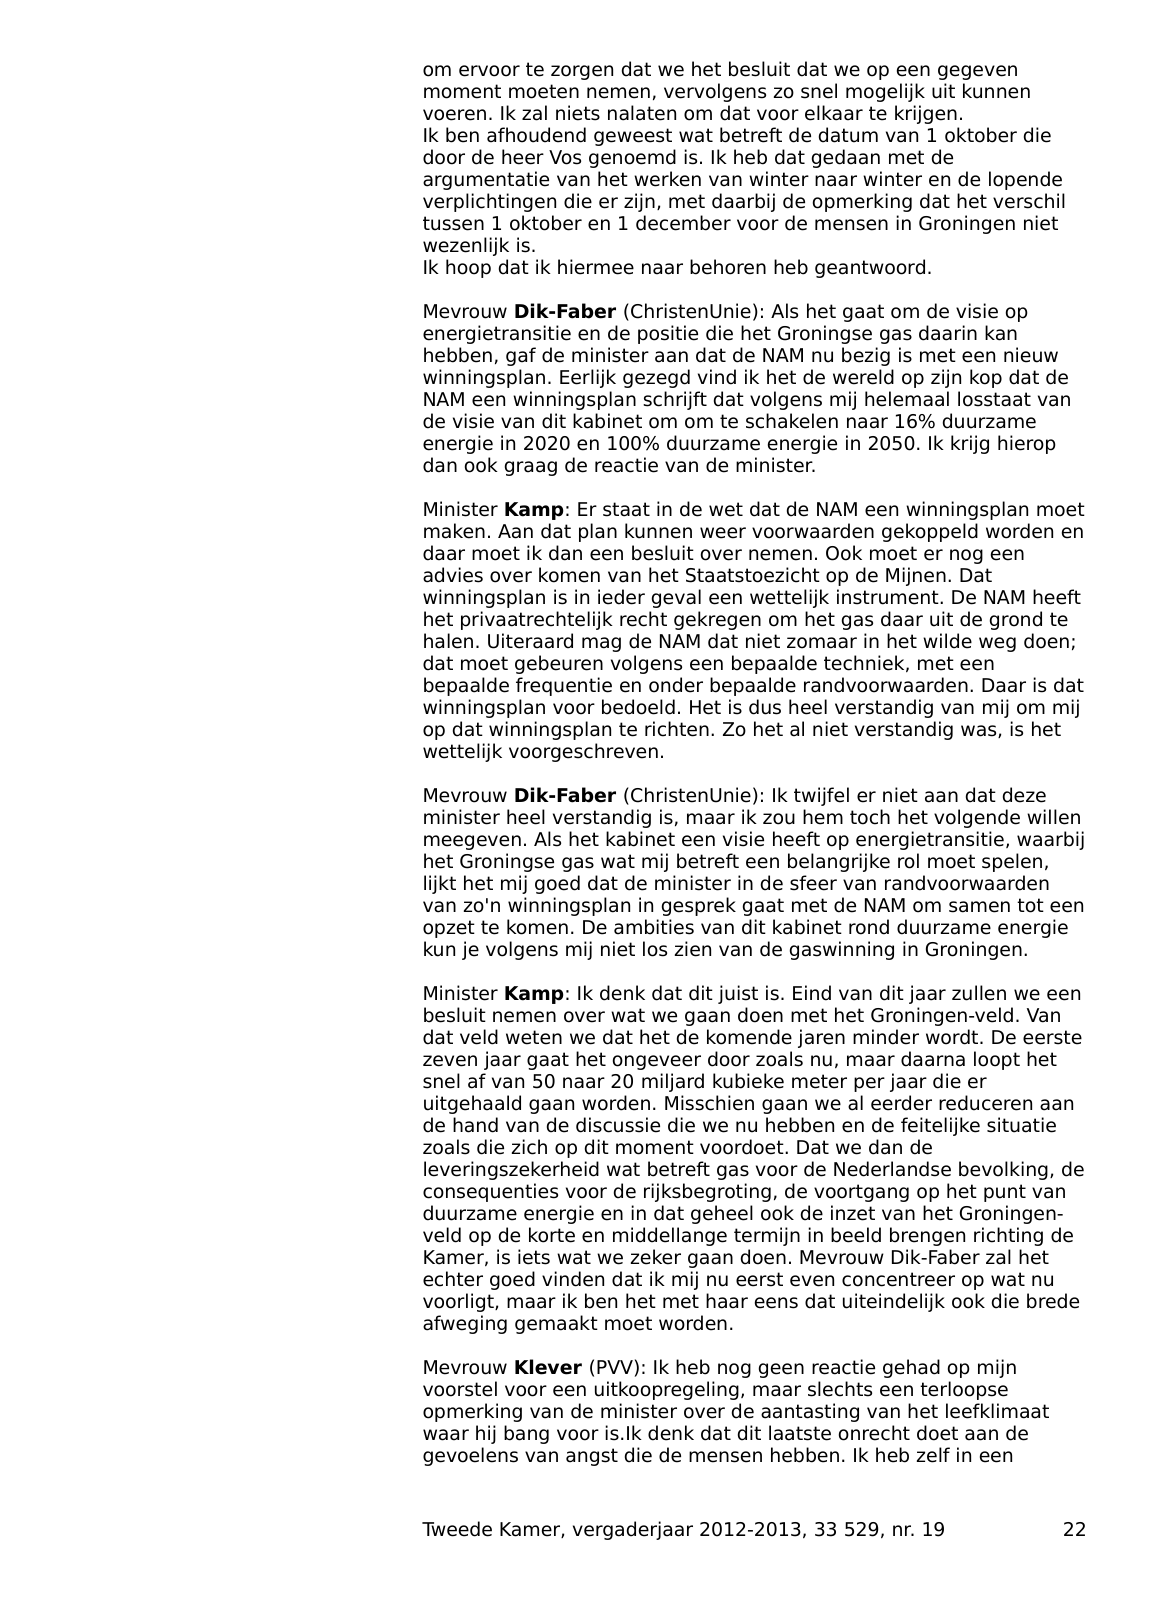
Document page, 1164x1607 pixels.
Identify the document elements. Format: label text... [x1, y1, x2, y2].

text Mevrouw Dik-Faber (ChristenUnie): Ik twijfel er niet aan dat deze minister heel verstandig is, maar ik zou hem toch het volgende willen meegeven. Als het kabinet een visie heeft op energietransitie, waarbij het Groningse gas wat mij betreft een belangrijke rol moet spelen, lijkt het mij goed dat de minister in de sfeer van randvoorwaarden van zo'n winningsplan in gesprek gaat met de NAM om samen tot een opzet te komen. De ambities van dit kabinet rond duurzame energie kun je volgens mij niet los zien van de gaswinning in Groningen. [422, 785, 1087, 961]
text Mevrouw Dik-Faber (ChristenUnie): Als het gaat om de visie op energietransitie en de positie die het Groningse gas daarin kan hebben, gaf de minister aan dat de NAM nu bezig is met een nieuw winningsplan. Eerlijk gezegd vind ik het de wereld op zijn kop dat de NAM een winningsplan schrijft dat volgens mij helemaal losstaat van de visie van dit kabinet om om te schakelen naar 16% duurzame energie in 2020 en 100% duurzame energie in 2050. Ik krijg hierop dan ook graag de reactie van de minister. [422, 301, 1087, 477]
text Minister Kamp: Er staat in de wet dat de NAM een winningsplan moet maken. Aan dat plan kunnen weer voorwaarden gekoppeld worden en daar moet ik dan een besluit over nemen. Ook moet er nog een advies over komen van het Staatstoezicht op de Mijnen. Dat winningsplan is in ieder geval een wettelijk instrument. De NAM heeft het privaatrechtelijk recht gekregen om het gas daar uit de grond te halen. Uiteraard mag de NAM dat niet zomaar in het wilde weg doen; dat moet gebeuren volgens een bepaalde techniek, met een bepaalde frequentie en onder bepaalde randvoorwaarden. Daar is dat winningsplan voor bedoeld. Het is dus heel verstandig van mij om mij op dat winningsplan te richten. Zo het al niet verstandig was, is het wettelijk voorgeschreven. [422, 499, 1087, 763]
text Ik hoop dat ik hiermee naar behoren heb geantwoord. [422, 257, 1087, 279]
text Mevrouw Klever (PVV): Ik heb nog geen reactie gehad op mijn voorstel voor een uitkoopregeling, maar slechts een terloopse opmerking van de minister over de aantasting van het leefklimaat waar hij bang voor is.Ik denk dat dit laatste onrecht doet aan de gevoelens van angst die de mensen hebben. Ik heb zelf in een [422, 1357, 1087, 1467]
text om ervoor te zorgen dat we het besluit dat we op een gegeven moment moeten nemen, vervolgens zo snel mogelijk uit kunnen voeren. Ik zal niets nalaten om dat voor elkaar te krijgen. [422, 59, 1087, 125]
text Minister Kamp: Ik denk dat dit juist is. Eind van dit jaar zullen we een besluit nemen over wat we gaan doen met het Groningen-veld. Van dat veld weten we dat het de komende jaren minder wordt. De eerste zeven jaar gaat het ongeveer door zoals nu, maar daarna loopt het snel af van 50 naar 20 miljard kubieke meter per jaar die er uitgehaald gaan worden. Misschien gaan we al eerder reduceren aan de hand van de discussie die we nu hebben en de feitelijke situatie zoals die zich op dit moment voordoet. Dat we dan de leveringszekerheid wat betreft gas voor de Nederlandse bevolking, de consequenties voor de rijksbegroting, de voortgang op het punt van duurzame energie en in dat geheel ook de inzet van het Groningen-veld op de korte en middellange termijn in beeld brengen richting de Kamer, is iets wat we zeker gaan doen. Mevrouw Dik-Faber zal het echter goed vinden dat ik mij nu eerst even concentreer op wat nu voorligt, maar ik ben het met haar eens dat uiteindelijk ook die brede afweging gemaakt moet worden. [422, 983, 1087, 1335]
text Ik ben afhoudend geweest wat betreft de datum van 1 oktober die door de heer Vos genoemd is. Ik heb dat gedaan met de argumentatie van het werken van winter naar winter en de lopende verplichtingen die er zijn, met daarbij de opmerking dat het verschil tussen 1 oktober en 1 december voor de mensen in Groningen niet wezenlijk is. [422, 125, 1087, 257]
